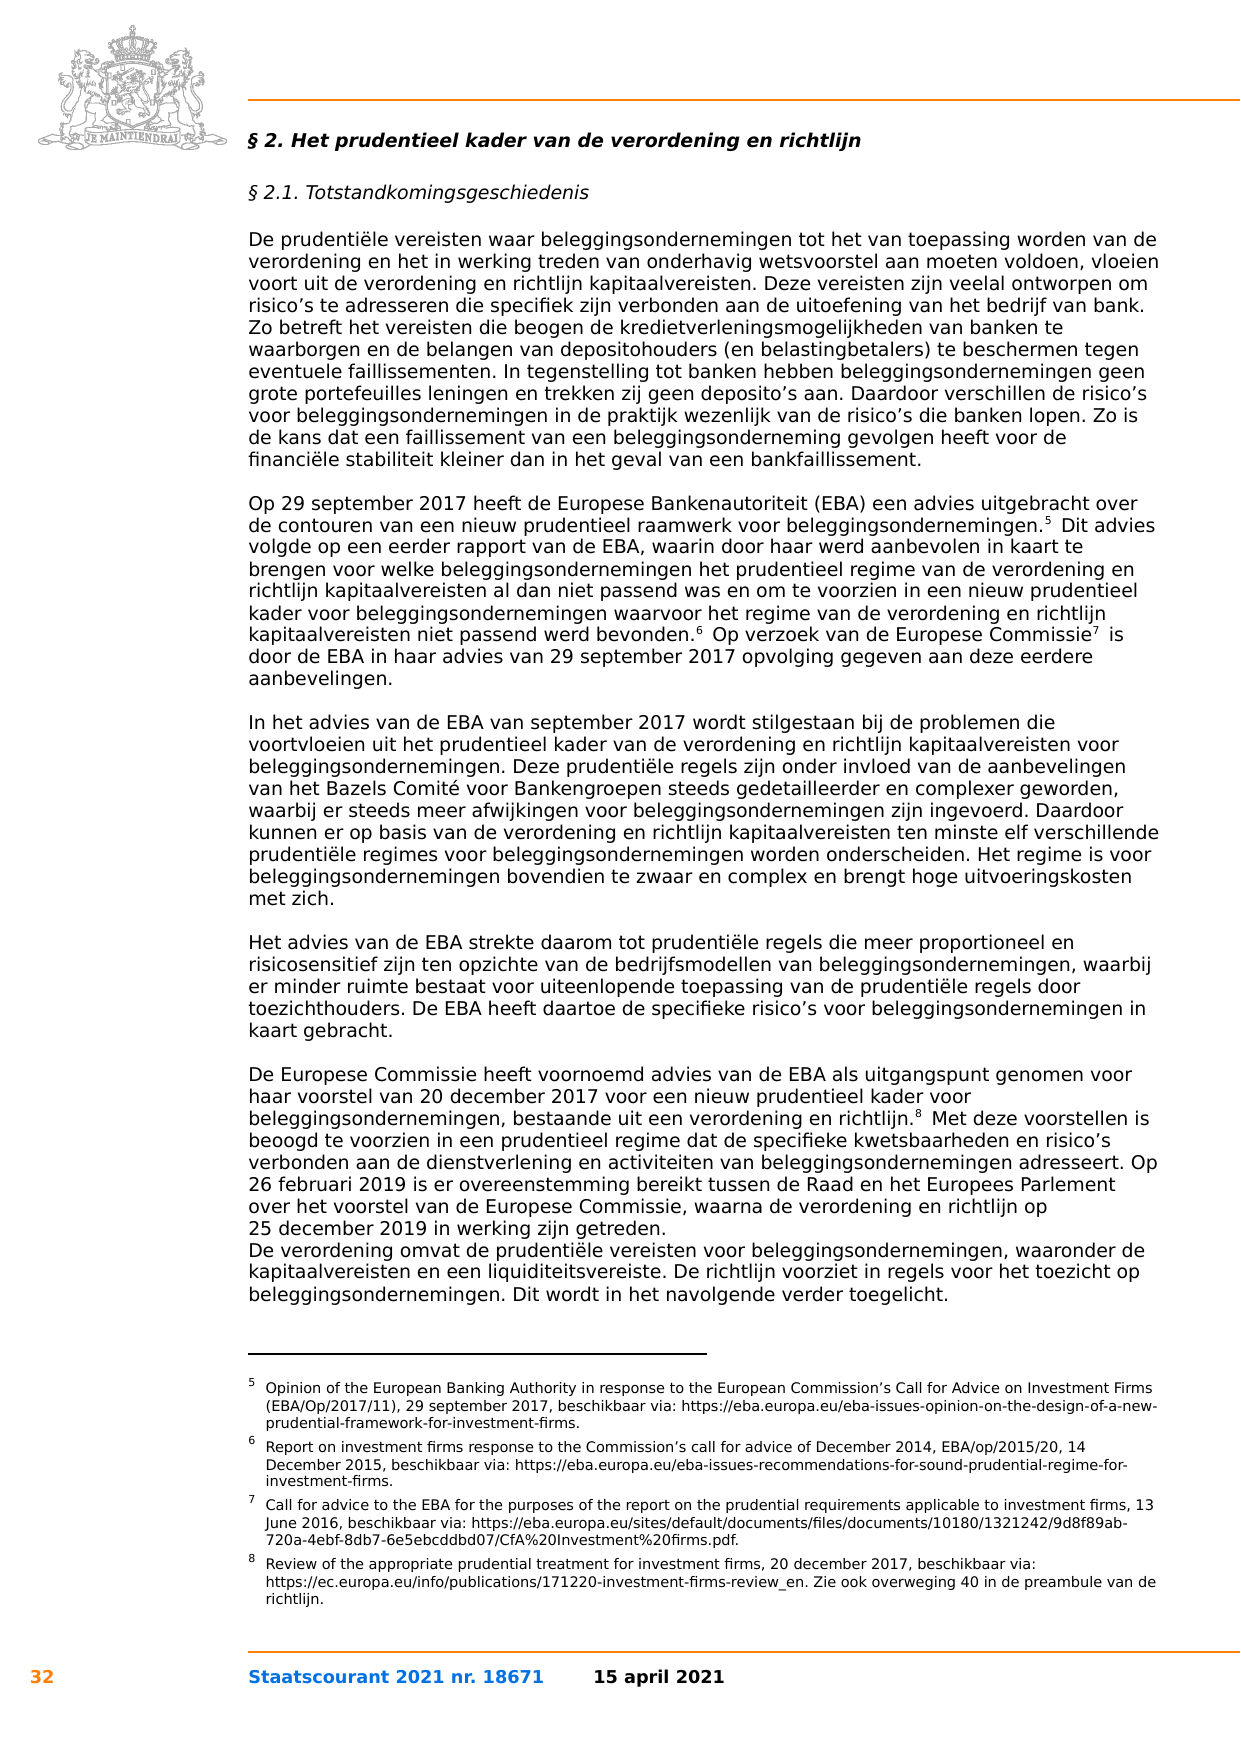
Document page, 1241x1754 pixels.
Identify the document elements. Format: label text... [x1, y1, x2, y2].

text Call for advice to the EBA for the purposes of the report on the prudential requirements applicable to investment firms, 13 June 2016, beschikbaar via: https://eba.europa.eu/sites/default/documents/files/documents/10180/1321242/9d8f89ab-720a-4ebf-8db7-6e5ebcddbd07/CfA%20Investment%20firms.pdf. [248, 1493, 1163, 1549]
text De prudentiële vereisten waar beleggingsondernemingen tot het van toepassing worden van de verordening en het in werking treden van onderhavig wetsvoorstel aan moeten voldoen, vloeien voort uit de verordening en richtlijn kapitaalvereisten. Deze vereisten zijn veelal ontworpen om risico’s te adresseren die specifiek zijn verbonden aan de uitoefening van het bedrijf van bank. Zo betreft het vereisten die beogen de kredietverleningsmogelijkheden van banken te waarborgen en de belangen van depositohouders (en belastingbetalers) te beschermen tegen eventuele faillissementen. In tegenstelling tot banken hebben beleggingsondernemingen geen grote portefeuilles leningen en trekken zij geen deposito’s aan. Daardoor verschillen de risico’s voor beleggingsondernemingen in de praktijk wezenlijk van de risico’s die banken lopen. Zo is de kans dat een faillissement van een beleggingsonderneming gevolgen heeft voor de financiële stabiliteit kleiner dan in het geval van een bankfaillissement. [248, 229, 1163, 471]
text De Europese Commissie heeft voornoemd advies van de EBA als uitgangspunt genomen voor haar voorstel van 20 december 2017 voor een nieuw prudentieel kader voor beleggingsondernemingen, bestaande uit een verordening en richtlijn. Met deze voorstellen is beoogd te voorzien in een prudentieel regime dat de specifieke kwetsbaarheden en risico’s verbonden aan de dienstverlening en activiteiten van beleggingsondernemingen adresseert. Op 26 februari 2019 is er overeenstemming bereikt tussen de Raad en het Europees Parlement over het voorstel van de Europese Commissie, waarna de verordening en richtlijn op 25 december 2019 in werking zijn getreden. [248, 1064, 1163, 1239]
text Op 29 september 2017 heeft de Europese Bankenautoriteit (EBA) een advies uitgebracht over de contouren van een nieuw prudentieel raamwerk voor beleggingsondernemingen. Dit advies volgde op een eerder rapport van de EBA, waarin door haar werd aanbevolen in kaart te brengen voor welke beleggingsondernemingen het prudentieel regime van de verordening en richtlijn kapitaalvereisten al dan niet passend was en om te voorzien in een nieuw prudentieel kader voor beleggingsondernemingen waarvoor het regime van de verordening en richtlijn kapitaalvereisten niet passend werd bevonden. Op verzoek van de Europese Commissie is door de EBA in haar advies van 29 september 2017 opvolging gegeven aan deze eerdere aanbevelingen. [248, 492, 1163, 690]
text Het advies van de EBA strekte daarom tot prudentiële regels die meer proportioneel en risicosensitief zijn ten opzichte van de bedrijfsmodellen van beleggingsondernemingen, waarbij er minder ruimte bestaat voor uiteenlopende toepassing van de prudentiële regels door toezichthouders. De EBA heeft daartoe de specifieke risico’s voor beleggingsondernemingen in kaart gebracht. [248, 932, 1163, 1042]
text In het advies van de EBA van september 2017 wordt stilgestaan bij de problemen die voortvloeien uit het prudentieel kader van de verordening en richtlijn kapitaalvereisten voor beleggingsondernemingen. Deze prudentiële regels zijn onder invloed van de aanbevelingen van het Bazels Comité voor Bankengroepen steeds gedetailleerder en complexer geworden, waarbij er steeds meer afwijkingen voor beleggingsondernemingen zijn ingevoerd. Daardoor kunnen er op basis van de verordening en richtlijn kapitaalvereisten ten minste elf verschillende prudentiële regimes voor beleggingsondernemingen worden onderscheiden. Het regime is voor beleggingsondernemingen bovendien te zwaar en complex en brengt hoge uitvoeringskosten met zich. [248, 712, 1163, 910]
text De verordening omvat de prudentiële vereisten voor beleggingsondernemingen, waaronder de kapitaalvereisten en een liquiditeitsvereiste. De richtlijn voorziet in regels voor het toezicht op beleggingsondernemingen. Dit wordt in het navolgende verder toegelicht. [248, 1239, 1163, 1305]
subtitle § 2.1. Totstandkomingsgeschiedenis [248, 182, 1163, 204]
text Report on investment firms response to the Commission’s call for advice of December 2014, EBA/op/2015/20, 14 December 2015, beschikbaar via: https://eba.europa.eu/eba-issues-recommendations-for-sound-prudential-regime-for-investment-firms. [248, 1434, 1163, 1490]
text Review of the appropriate prudential treatment for investment firms, 20 december 2017, beschikbaar via: https://ec.europa.eu/info/publications/171220-investment-firms-review_en. Zie ook overweging 40 in de preambule van de richtlijn. [248, 1552, 1163, 1608]
text Opinion of the European Banking Authority in response to the European Commission’s Call for Advice on Investment Firms (EBA/Op/2017/11), 29 september 2017, beschikbaar via: https://eba.europa.eu/eba-issues-opinion-on-the-design-of-a-new-prudential-framework-for-investment-firms. [248, 1376, 1163, 1432]
picture [38, 25, 227, 150]
subtitle § 2. Het prudentieel kader van de verordening en richtlijn [248, 130, 1163, 152]
